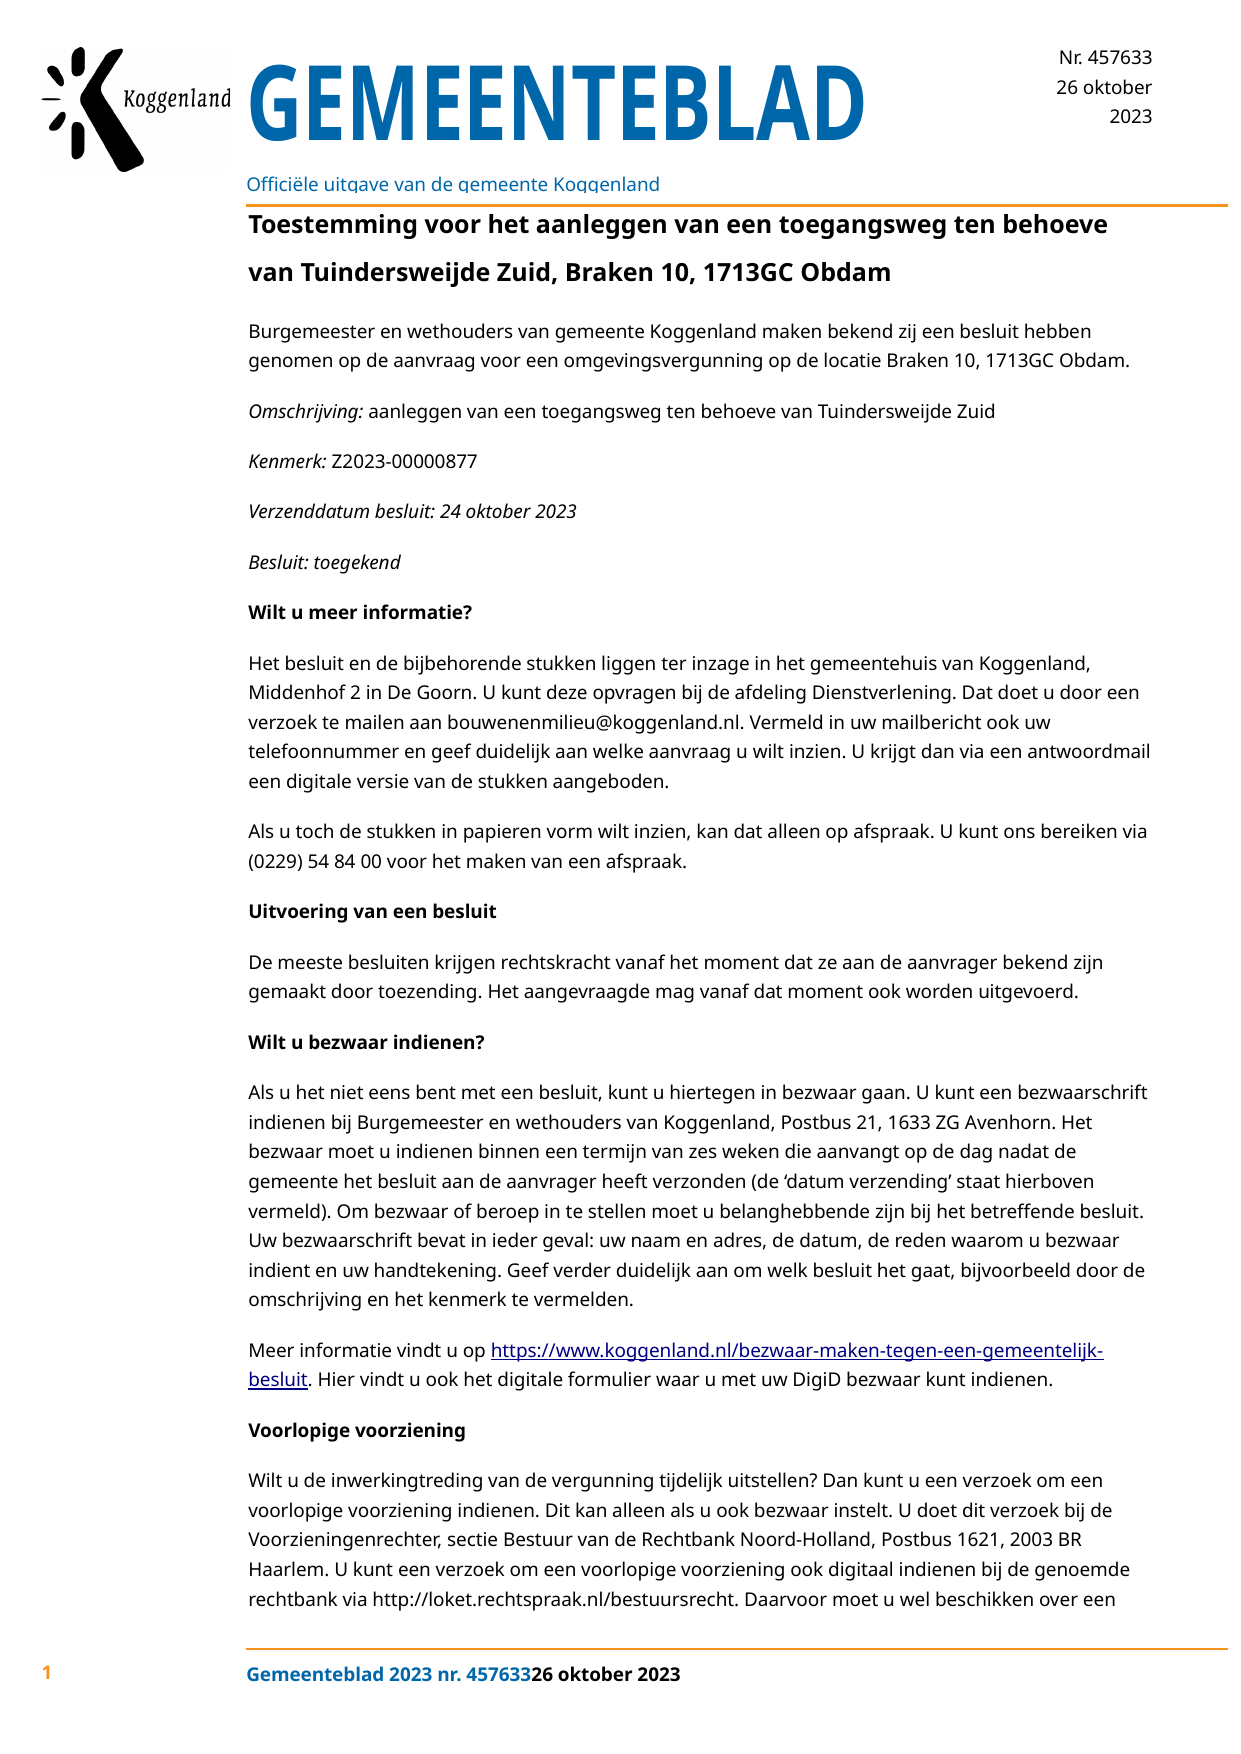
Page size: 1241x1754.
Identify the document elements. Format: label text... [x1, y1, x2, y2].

text Kenmerk: Z2023-00000877 [248, 448, 1152, 474]
text Wilt u bezwaar indienen? [248, 1029, 1152, 1055]
text Besluit: toegekend [248, 549, 1152, 575]
text Uitvoering van een besluit [248, 899, 1152, 924]
text Het besluit en de bijbehorende stukken liggen ter inzage in het gemeentehuis van Koggenland, Middenhof 2 in De Goorn. U kunt deze opvragen bij de afdeling Dienstverlening. Dat doet u door een verzoek te mailen aan bouwenenmilieu@koggenland.nl. Vermeld in uw mailbericht ook uw telefoonnummer en geef duidelijk aan welke aanvraag u wilt inzien. U krijgt dan via een antwoordmail een digitale versie van de stukken aangeboden. [248, 650, 1152, 794]
text Wilt u meer informatie? [248, 599, 1152, 625]
text Toestemming voor het aanleggen van een toegangsweg ten behoeve van Tuindersweijde Zuid, Braken 10, 1713GC Obdam [248, 207, 1152, 288]
text Als u het niet eens bent met een besluit, kunt u hiertegen in bezwaar gaan. U kunt een bezwaarschrift indienen bij Burgemeester en wethouders van Koggenland, Postbus 21, 1633 ZG Avenhorn. Het bezwaar moet u indienen binnen een termijn van zes weken die aanvangt op de dag nadat de gemeente het besluit aan de aanvrager heeft verzonden (de ‘datum verzending’ staat hierboven vermeld). Om bezwaar of beroep in te stellen moet u belanghebbende zijn bij het betreffende besluit. Uw bezwaarschrift bevat in ieder geval: uw naam en adres, de datum, de reden waarom u bezwaar indient en uw handtekening. Geef verder duidelijk aan om welk besluit het gaat, bijvoorbeeld door de omschrijving en het kenmerk te vermelden. [248, 1079, 1152, 1312]
text De meeste besluiten krijgen rechtskracht vanaf het moment dat ze aan de aanvrager bekend zijn gemaakt door toezending. Het aangevraagde mag vanaf dat moment ook worden uitgevoerd. [248, 949, 1152, 1004]
text Burgemeester en wethouders van gemeente Koggenland maken bekend zij een besluit hebben genomen op de aanvraag voor een omgevingsvergunning op de locatie Braken 10, 1713GC Obdam. [248, 318, 1152, 373]
picture [41, 47, 231, 172]
text Wilt u de inwerkingtreding van de vergunning tijdelijk uitstellen? Dan kunt u een verzoek om een voorlopige voorziening indienen. Dit kan alleen als u ook bezwaar instelt. U doet dit verzoek bij de Voorzieningenrechter, sectie Bestuur van de Rechtbank Noord-Holland, Postbus 1621, 2003 BR Haarlem. U kunt een verzoek om een voorlopige voorziening ook digitaal indienen bij de genoemde rechtbank via http://loket.rechtspraak.nl/bestuursrecht. Daarvoor moet u wel beschikken over een [248, 1467, 1152, 1612]
text Meer informatie vindt u op https://www.koggenland.nl/bezwaar-maken-tegen-een-gemeentelijk-besluit. Hier vindt u ook het digitale formulier waar u met uw DigiD bezwaar kunt indienen. [248, 1337, 1152, 1392]
text Omschrijving: aanleggen van een toegangsweg ten behoeve van Tuindersweijde Zuid [248, 398, 1152, 424]
text Als u toch de stukken in papieren vorm wilt inzien, kan dat alleen op afspraak. U kunt ons bereiken via (0229) 54 84 00 voor het maken van een afspraak. [248, 819, 1152, 874]
text Verzenddatum besluit: 24 oktober 2023 [248, 499, 1152, 524]
text Voorlopige voorziening [248, 1417, 1152, 1443]
